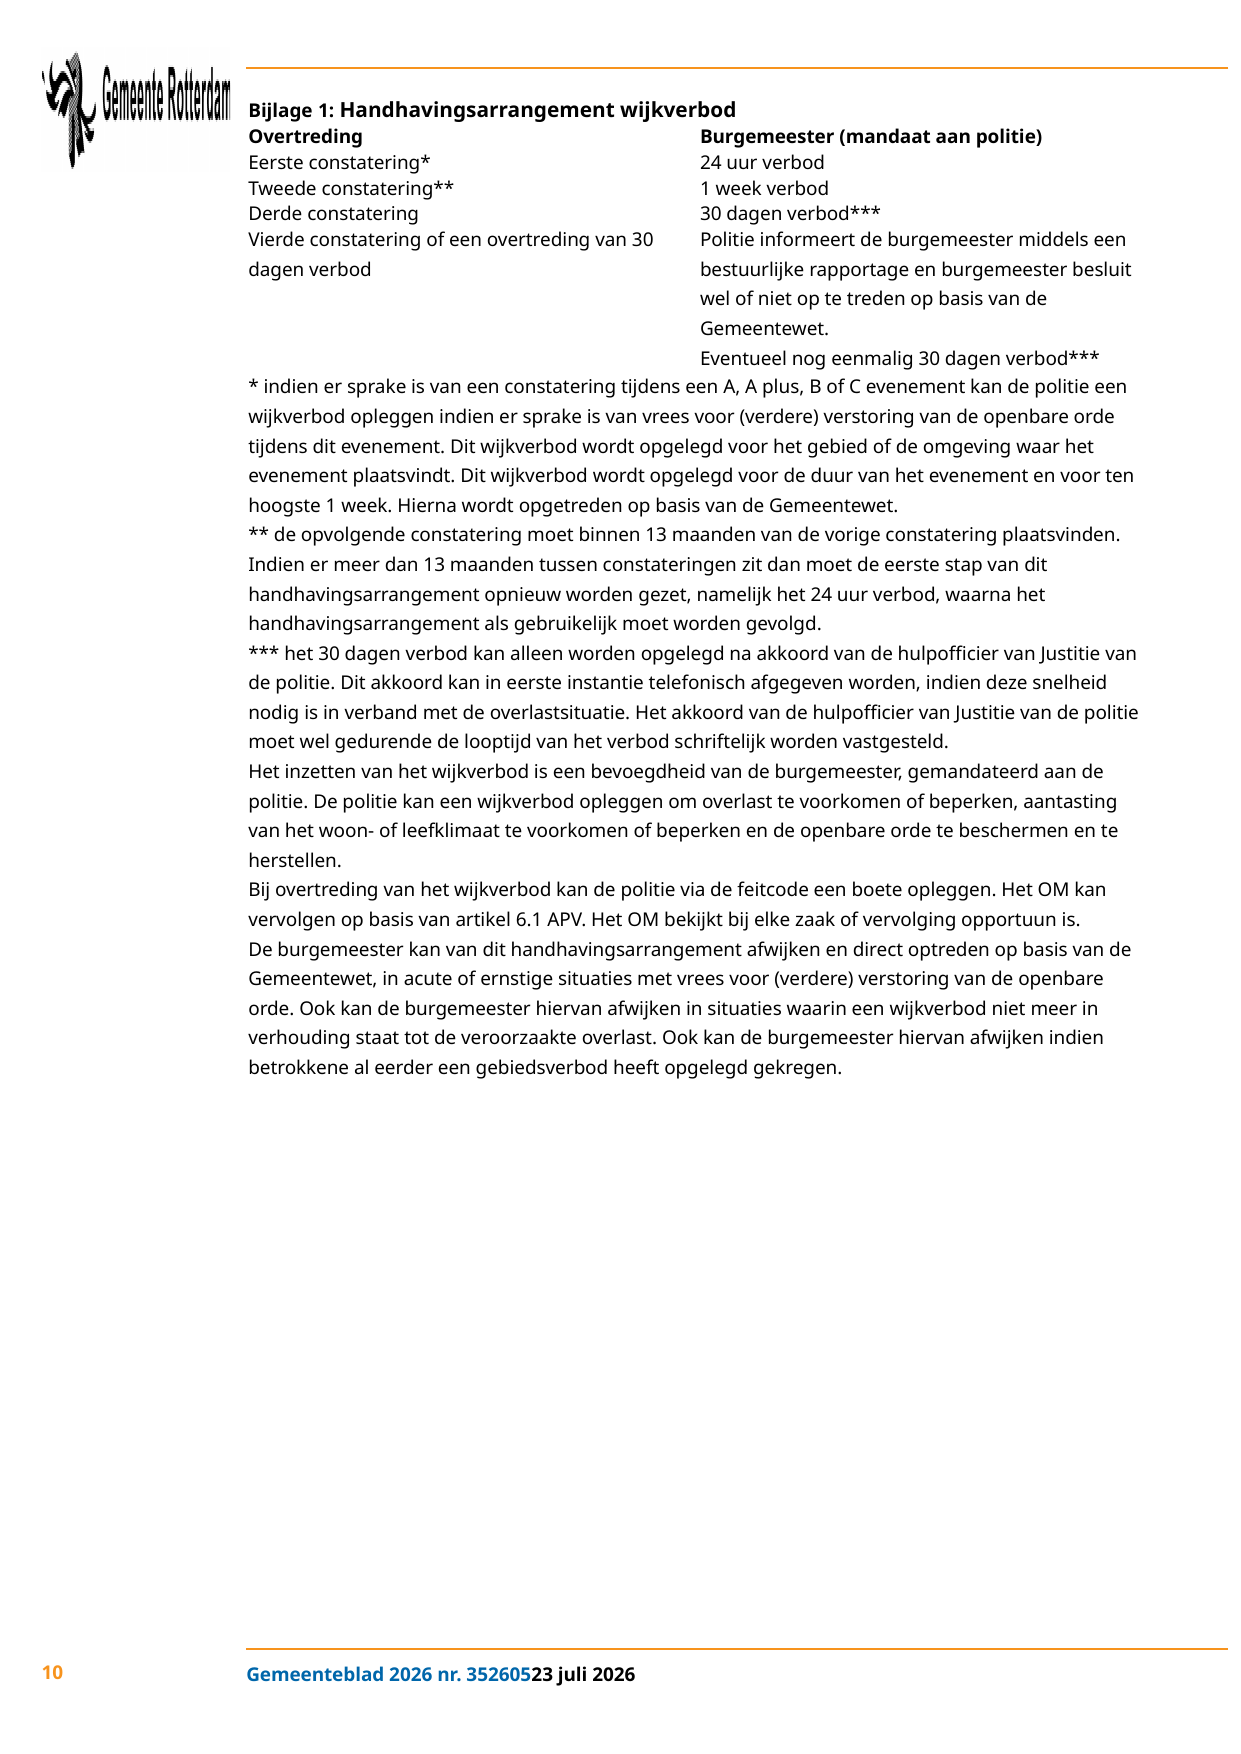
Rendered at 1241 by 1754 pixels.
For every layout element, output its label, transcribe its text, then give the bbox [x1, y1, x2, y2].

table_cell 30 dagen verbod*** [700, 201, 1152, 226]
picture [41, 47, 231, 172]
text ** de opvolgende constatering moet binnen 13 maanden van de vorige constatering plaatsvinden. Indien er meer dan 13 maanden tussen constateringen zit dan moet de eerste stap van dit handhavingsarrangement opnieuw worden gezet, namelijk het 24 uur verbod, waarna het handhavingsarrangement als gebruikelijk moet worden gevolgd. [248, 522, 1152, 636]
table_cell Vierde constatering of een overtreding van 30 dagen verbod [248, 226, 700, 370]
table_cell Eerste constatering* [248, 149, 700, 175]
table_header Burgemeester (mandaat aan politie) [700, 124, 1152, 149]
table_cell Politie informeert de burgemeester middels een bestuurlijke rapportage en burgemeester besluit wel of niet op te treden op basis van de Gemeentewet. Eventueel nog eenmalig 30 dagen verbod*** [700, 226, 1152, 370]
table_header Overtreding [248, 124, 700, 149]
text Bijlage 1: Handhavingsarrangement wijkverbod [248, 95, 1152, 123]
text *** het 30 dagen verbod kan alleen worden opgelegd na akkoord van de hulpofficier van Justitie van de politie. Dit akkoord kan in eerste instantie telefonisch afgegeven worden, indien deze snelheid nodig is in verband met de overlastsituatie. Het akkoord van de hulpofficier van Justitie van de politie moet wel gedurende de looptijd van het verbod schriftelijk worden vastgesteld. [248, 640, 1152, 754]
table_cell 1 week verbod [700, 175, 1152, 201]
text Bij overtreding van het wijkverbod kan de politie via de feitcode een boete opleggen. Het OM kan vervolgen op basis van artikel 6.1 APV. Het OM bekijkt bij elke zaak of vervolging opportuun is. [248, 877, 1152, 932]
table_cell Derde constatering [248, 201, 700, 226]
text * indien er sprake is van een constatering tijdens een A, A plus, B of C evenement kan de politie een wijkverbod opleggen indien er sprake is van vrees voor (verdere) verstoring van de openbare orde tijdens dit evenement. Dit wijkverbod wordt opgelegd voor het gebied of de omgeving waar het evenement plaatsvindt. Dit wijkverbod wordt opgelegd voor de duur van het evenement en voor ten hoogste 1 week. Hierna wordt opgetreden op basis van de Gemeentewet. [248, 374, 1152, 518]
table_cell 24 uur verbod [700, 149, 1152, 175]
text De burgemeester kan van dit handhavingsarrangement afwijken en direct optreden op basis van de Gemeentewet, in acute of ernstige situaties met vrees voor (verdere) verstoring van de openbare orde. Ook kan de burgemeester hiervan afwijken in situaties waarin een wijkverbod niet meer in verhouding staat tot de veroorzaakte overlast. Ook kan de burgemeester hiervan afwijken indien betrokkene al eerder een gebiedsverbod heeft opgelegd gekregen. [248, 936, 1152, 1080]
table_cell Tweede constatering** [248, 175, 700, 201]
text Het inzetten van het wijkverbod is een bevoegdheid van de burgemeester, gemandateerd aan de politie. De politie kan een wijkverbod opleggen om overlast te voorkomen of beperken, aantasting van het woon- of leefklimaat te voorkomen of beperken en de openbare orde te beschermen en te herstellen. [248, 758, 1152, 873]
